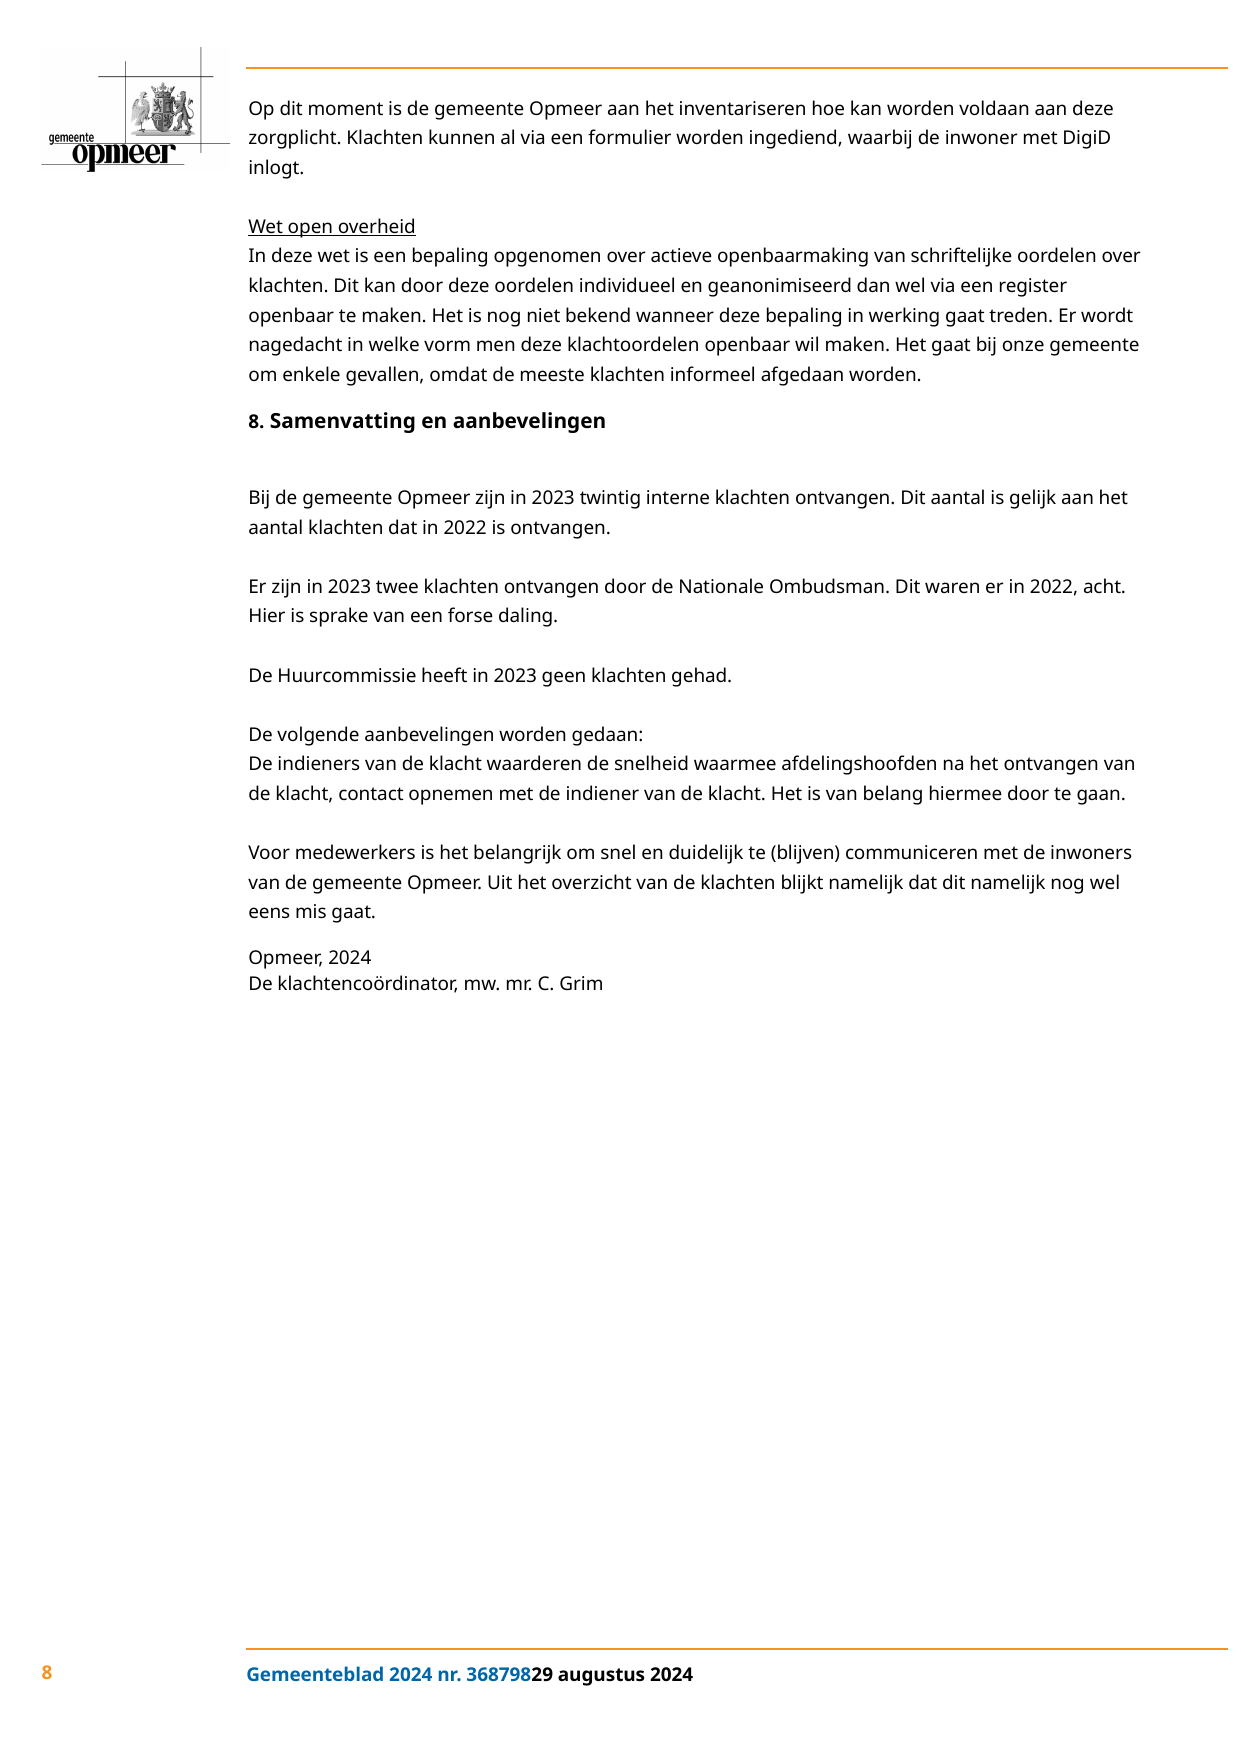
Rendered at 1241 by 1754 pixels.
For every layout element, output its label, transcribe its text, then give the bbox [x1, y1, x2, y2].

text Op dit moment is de gemeente Opmeer aan het inventariseren hoe kan worden voldaan aan deze zorgplicht. Klachten kunnen al via een formulier worden ingediend, waarbij de inwoner met DigiD inlogt. [248, 95, 1152, 180]
text In deze wet is een bepaling opgenomen over actieve openbaarmaking van schriftelijke oordelen over klachten. Dit kan door deze oordelen individueel en geanonimiseerd dan wel via een register openbaar te maken. Het is nog niet bekend wanneer deze bepaling in werking gaat treden. Er wordt nagedacht in welke vorm men deze klachtoordelen openbaar wil maken. Het gaat bij onze gemeente om enkele gevallen, omdat de meeste klachten informeel afgedaan worden. [248, 243, 1152, 387]
text Voor medewerkers is het belangrijk om snel en duidelijk te (blijven) communiceren met de inwoners van de gemeente Opmeer. Uit het overzicht van de klachten blijkt namelijk dat dit namelijk nog wel eens mis gaat. [248, 839, 1152, 924]
text De volgende aanbevelingen worden gedaan: [248, 721, 1152, 747]
text De klachtencoördinator, mw. mr. C. Grim [248, 970, 1152, 996]
text Wet open overheid [248, 213, 1152, 239]
text 8. Samenvatting en aanbevelingen [248, 407, 1152, 435]
text Opmeer, 2024 [248, 944, 1152, 970]
picture [41, 47, 231, 172]
text De Huurcommissie heeft in 2023 geen klachten gehad. [248, 662, 1152, 688]
text Er zijn in 2023 twee klachten ontvangen door de Nationale Ombudsman. Dit waren er in 2022, acht. Hier is sprake van een forse daling. [248, 573, 1152, 628]
text De indieners van de klacht waarderen de snelheid waarmee afdelingshoofden na het ontvangen van de klacht, contact opnemen met de indiener van de klacht. Het is van belang hiermee door te gaan. [248, 751, 1152, 806]
text Bij de gemeente Opmeer zijn in 2023 twintig interne klachten ontvangen. Dit aantal is gelijk aan het aantal klachten dat in 2022 is ontvangen. [248, 484, 1152, 540]
